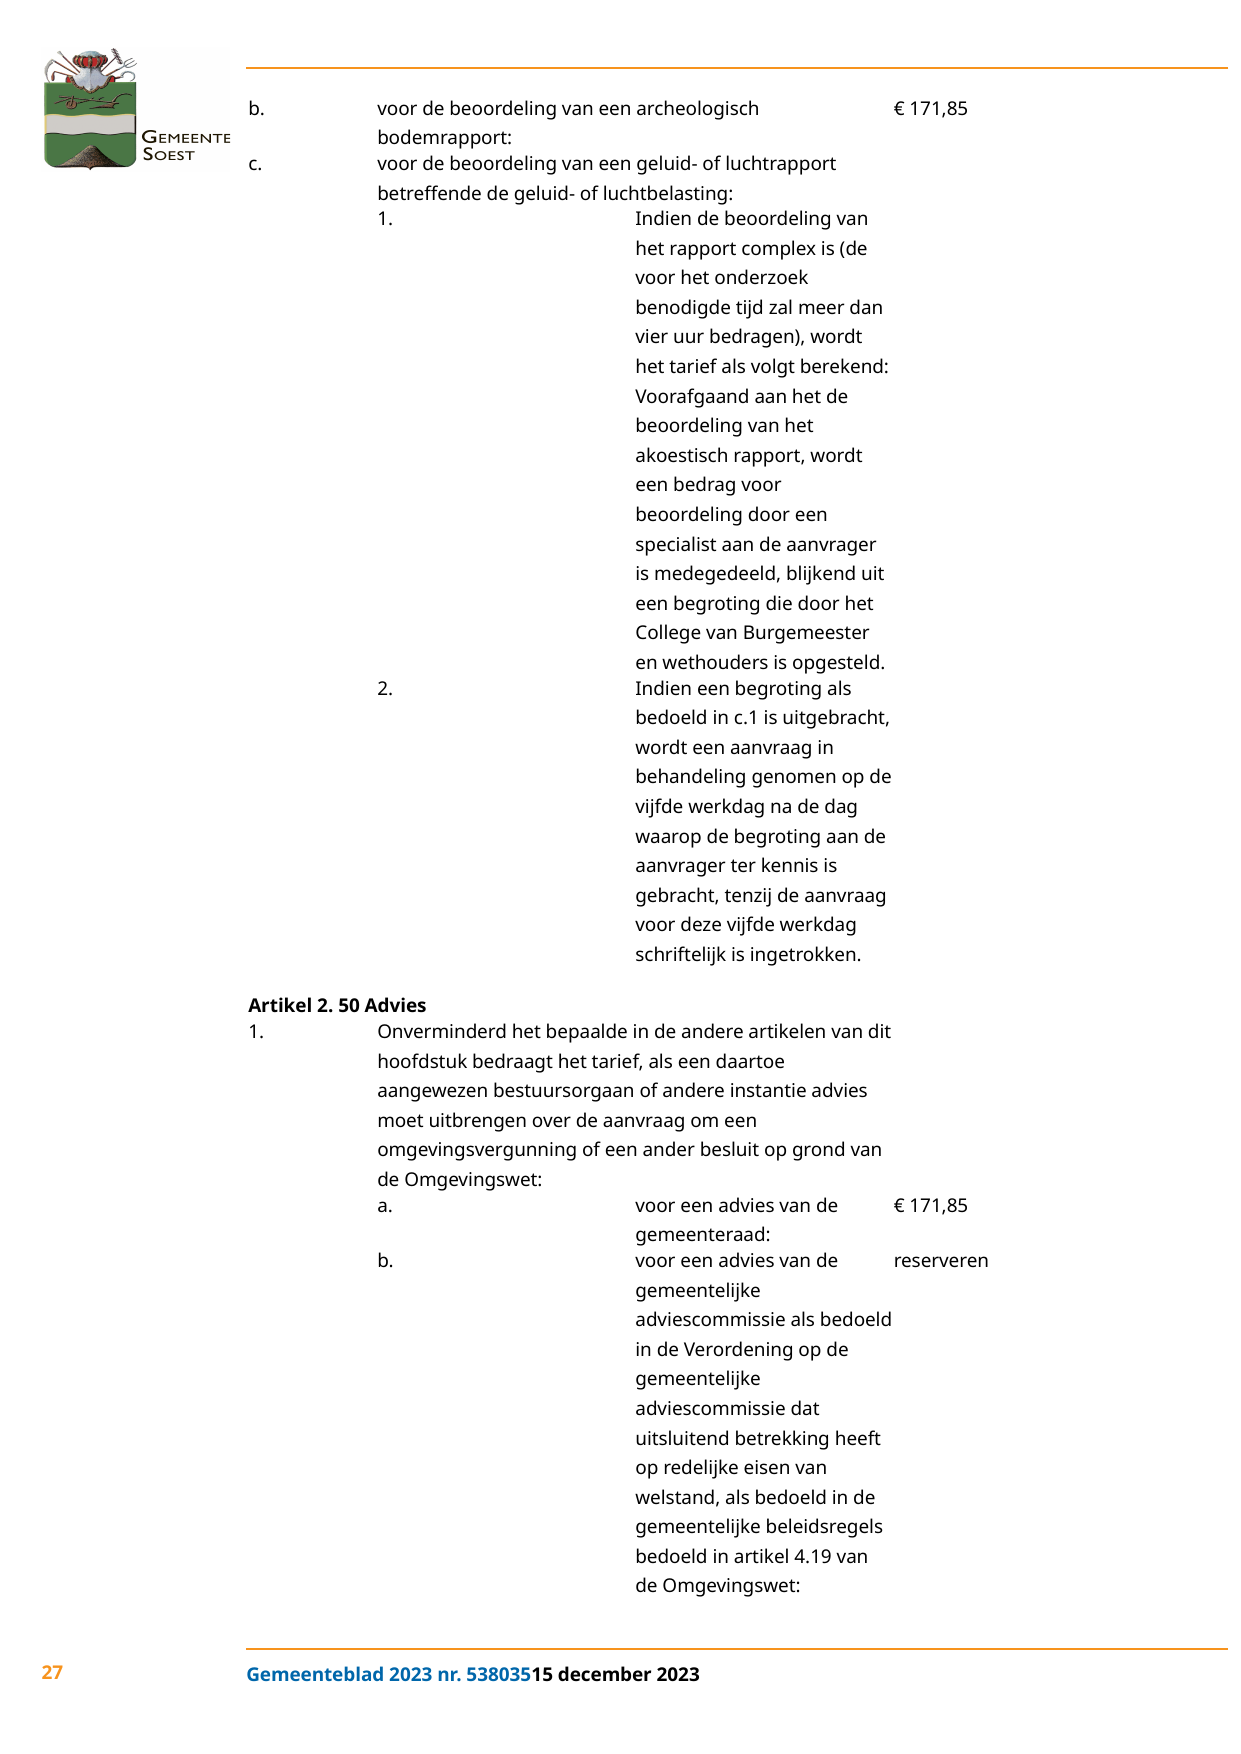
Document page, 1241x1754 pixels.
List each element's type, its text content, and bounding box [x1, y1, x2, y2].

table_cell voor een advies van de gemeentelijke adviescommissie als bedoeld in de Verordening op de gemeentelijke adviescommissie dat uitsluitend betrekking heeft op redelijke eisen van welstand, als bedoeld in de gemeentelijke beleidsregels bedoeld in artikel 4.19 van de Omgevingswet: [635, 1247, 893, 1598]
table_cell € 171,85 [894, 1192, 1152, 1247]
table_cell voor de beoordeling van een archeologisch bodemrapport: [377, 95, 893, 150]
table_cell Indien een begroting als bedoeld in c.1 is uitgebracht, wordt een aanvraag in behandeling genomen op de vijfde werkdag na de dag waarop de begroting aan de aanvrager ter kennis is gebracht, tenzij de aanvraag voor deze vijfde werkdag schriftelijk is ingetrokken. [635, 675, 893, 967]
table_cell € 171,85 [894, 95, 1152, 150]
table_cell [894, 1018, 1152, 1192]
table_cell 1. [377, 205, 635, 675]
table_cell 2. [377, 675, 635, 967]
table_cell Onverminderd het bepaalde in de andere artikelen van dit hoofdstuk bedraagt het tarief, als een daartoe aangewezen bestuursorgaan of andere instantie advies moet uitbrengen over de aanvraag om een omgevingsvergunning of een ander besluit op grond van de Omgevingswet: [377, 1018, 893, 1192]
table_cell voor de beoordeling van een geluid- of luchtrapport betreffende de geluid- of luchtbelasting: [377, 150, 893, 205]
table_cell [894, 993, 1152, 1018]
table_cell [248, 1192, 377, 1247]
table_cell b. [248, 95, 377, 150]
table_cell [248, 205, 377, 675]
table_cell a. [377, 1192, 635, 1247]
table_cell 1. [248, 1018, 377, 1192]
table_cell voor een advies van de gemeenteraad: [635, 1192, 893, 1247]
table_cell [894, 967, 1152, 993]
table_cell [248, 967, 893, 993]
table_cell [894, 205, 1152, 675]
table_cell [248, 675, 377, 967]
table_cell reserveren [894, 1247, 1152, 1598]
table_cell b. [377, 1247, 635, 1598]
table_cell [894, 675, 1152, 967]
table_cell Indien de beoordeling van het rapport complex is (de voor het onderzoek benodigde tijd zal meer dan vier uur bedragen), wordt het tarief als volgt berekend: Voorafgaand aan het de beoordeling van het akoestisch rapport, wordt een bedrag voor beoordeling door een specialist aan de aanvrager is medegedeeld, blijkend uit een begroting die door het College van Burgemeester en wethouders is opgesteld. [635, 205, 893, 675]
picture [41, 47, 231, 172]
table_cell [248, 1247, 377, 1598]
table_cell [894, 150, 1152, 205]
table_cell Artikel 2. 50 Advies [248, 993, 893, 1018]
table_cell c. [248, 150, 377, 205]
